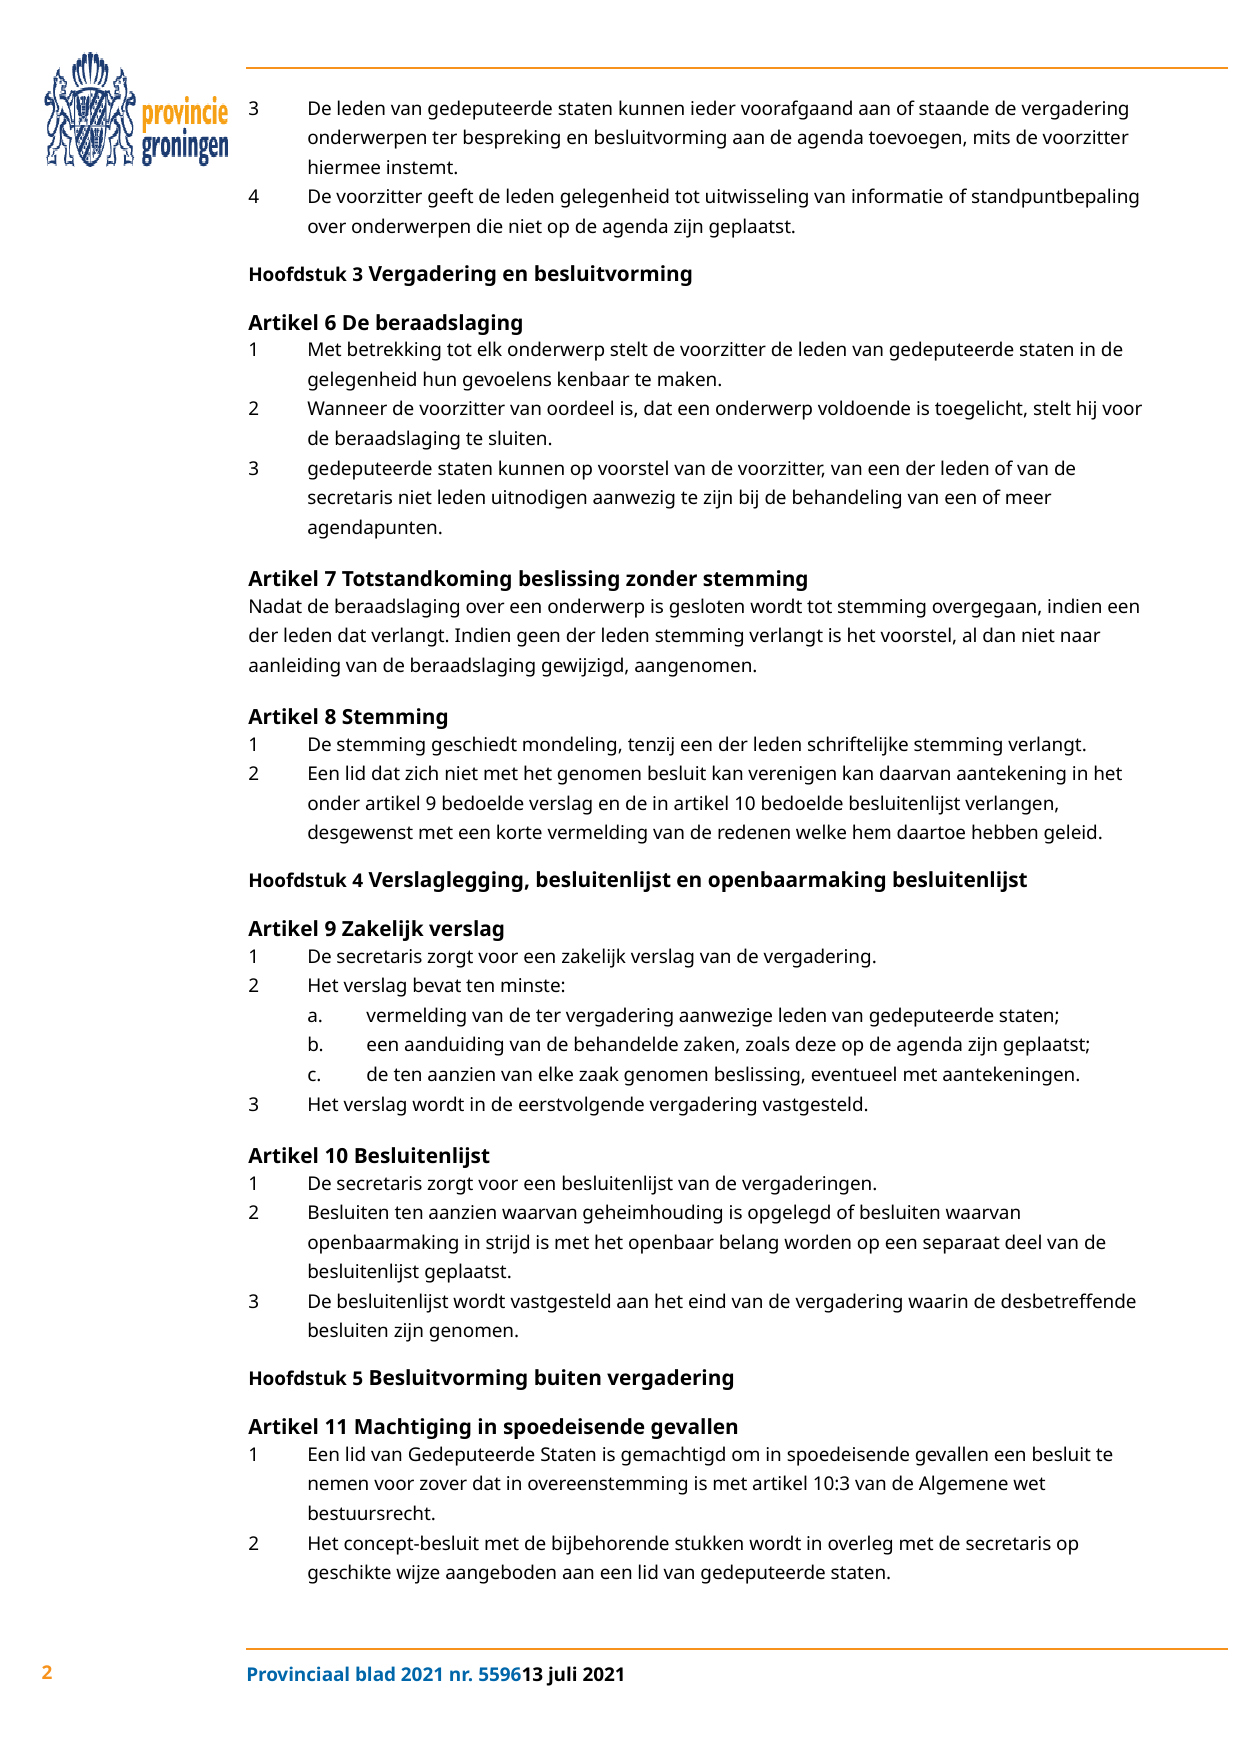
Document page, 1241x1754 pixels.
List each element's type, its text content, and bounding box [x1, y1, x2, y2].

text Artikel 8 Stemming [248, 702, 1152, 731]
picture [41, 47, 231, 172]
text Hoofdstuk 4 Verslaglegging, besluitenlijst en openbaarmaking besluitenlijst [248, 865, 1152, 894]
text Artikel 11 Machtiging in spoedeisende gevallen [248, 1412, 1152, 1441]
text Hoofdstuk 5 Besluitvorming buiten vergadering [248, 1363, 1152, 1392]
list de ten aanzien van elke zaak genomen beslissing, eventueel met aantekeningen. [307, 1061, 1152, 1087]
list Een lid dat zich niet met het genomen besluit kan verenigen kan daarvan aantekening in het onder artikel 9 bedoelde verslag en de in artikel 10 bedoelde besluitenlijst verlangen, desgewenst met een korte vermelding van de redenen welke hem daartoe hebben geleid. [248, 760, 1152, 845]
list Het verslag wordt in de eerstvolgende vergadering vastgesteld. [248, 1091, 1152, 1117]
list Wanneer de voorzitter van oordeel is, dat een onderwerp voldoende is toegelicht, stelt hij voor de beraadslaging te sluiten. [248, 396, 1152, 451]
list De leden van gedeputeerde staten kunnen ieder voorafgaand aan of staande de vergadering onderwerpen ter bespreking en besluitvorming aan de agenda toevoegen, mits de voorzitter hiermee instemt. [248, 95, 1152, 180]
list De secretaris zorgt voor een besluitenlijst van de vergaderingen. [248, 1170, 1152, 1195]
text Artikel 9 Zakelijk verslag [248, 914, 1152, 943]
text Artikel 6 De beraadslaging [248, 308, 1152, 336]
list De secretaris zorgt voor een zakelijk verslag van de vergadering. [248, 943, 1152, 969]
list De voorzitter geeft de leden gelegenheid tot uitwisseling van informatie of standpuntbepaling over onderwerpen die niet op de agenda zijn geplaatst. [248, 183, 1152, 239]
text Nadat de beraadslaging over een onderwerp is gesloten wordt tot stemming overgegaan, indien een der leden dat verlangt. Indien geen der leden stemming verlangt is het voorstel, al dan niet naar aanleiding van de beraadslaging gewijzigd, aangenomen. [248, 593, 1152, 678]
text Artikel 10 Besluitenlijst [248, 1141, 1152, 1170]
list Het verslag bevat ten minste: [248, 972, 1152, 998]
list Besluiten ten aanzien waarvan geheimhouding is opgelegd of besluiten waarvan openbaarmaking in strijd is met het openbaar belang worden op een separaat deel van de besluitenlijst geplaatst. [248, 1199, 1152, 1284]
list Met betrekking tot elk onderwerp stelt de voorzitter de leden van gedeputeerde staten in de gelegenheid hun gevoelens kenbaar te maken. [248, 336, 1152, 392]
list De besluitenlijst wordt vastgesteld aan het eind van de vergadering waarin de desbetreffende besluiten zijn genomen. [248, 1288, 1152, 1343]
list vermelding van de ter vergadering aanwezige leden van gedeputeerde staten; [307, 1002, 1152, 1028]
list Een lid van Gedeputeerde Staten is gemachtigd om in spoedeisende gevallen een besluit te nemen voor zover dat in overeenstemming is met artikel 10:3 van de Algemene wet bestuursrecht. [248, 1441, 1152, 1526]
list De stemming geschiedt mondeling, tenzij een der leden schriftelijke stemming verlangt. [248, 731, 1152, 757]
text Hoofdstuk 3 Vergadering en besluitvorming [248, 259, 1152, 287]
list een aanduiding van de behandelde zaken, zoals deze op de agenda zijn geplaatst; [307, 1032, 1152, 1057]
text Artikel 7 Totstandkoming beslissing zonder stemming [248, 564, 1152, 593]
list gedeputeerde staten kunnen op voorstel van de voorzitter, van een der leden of van de secretaris niet leden uitnodigen aanwezig te zijn bij de behandeling van een of meer agendapunten. [248, 455, 1152, 540]
list Het concept-besluit met de bijbehorende stukken wordt in overleg met de secretaris op geschikte wijze aangeboden aan een lid van gedeputeerde staten. [248, 1530, 1152, 1585]
